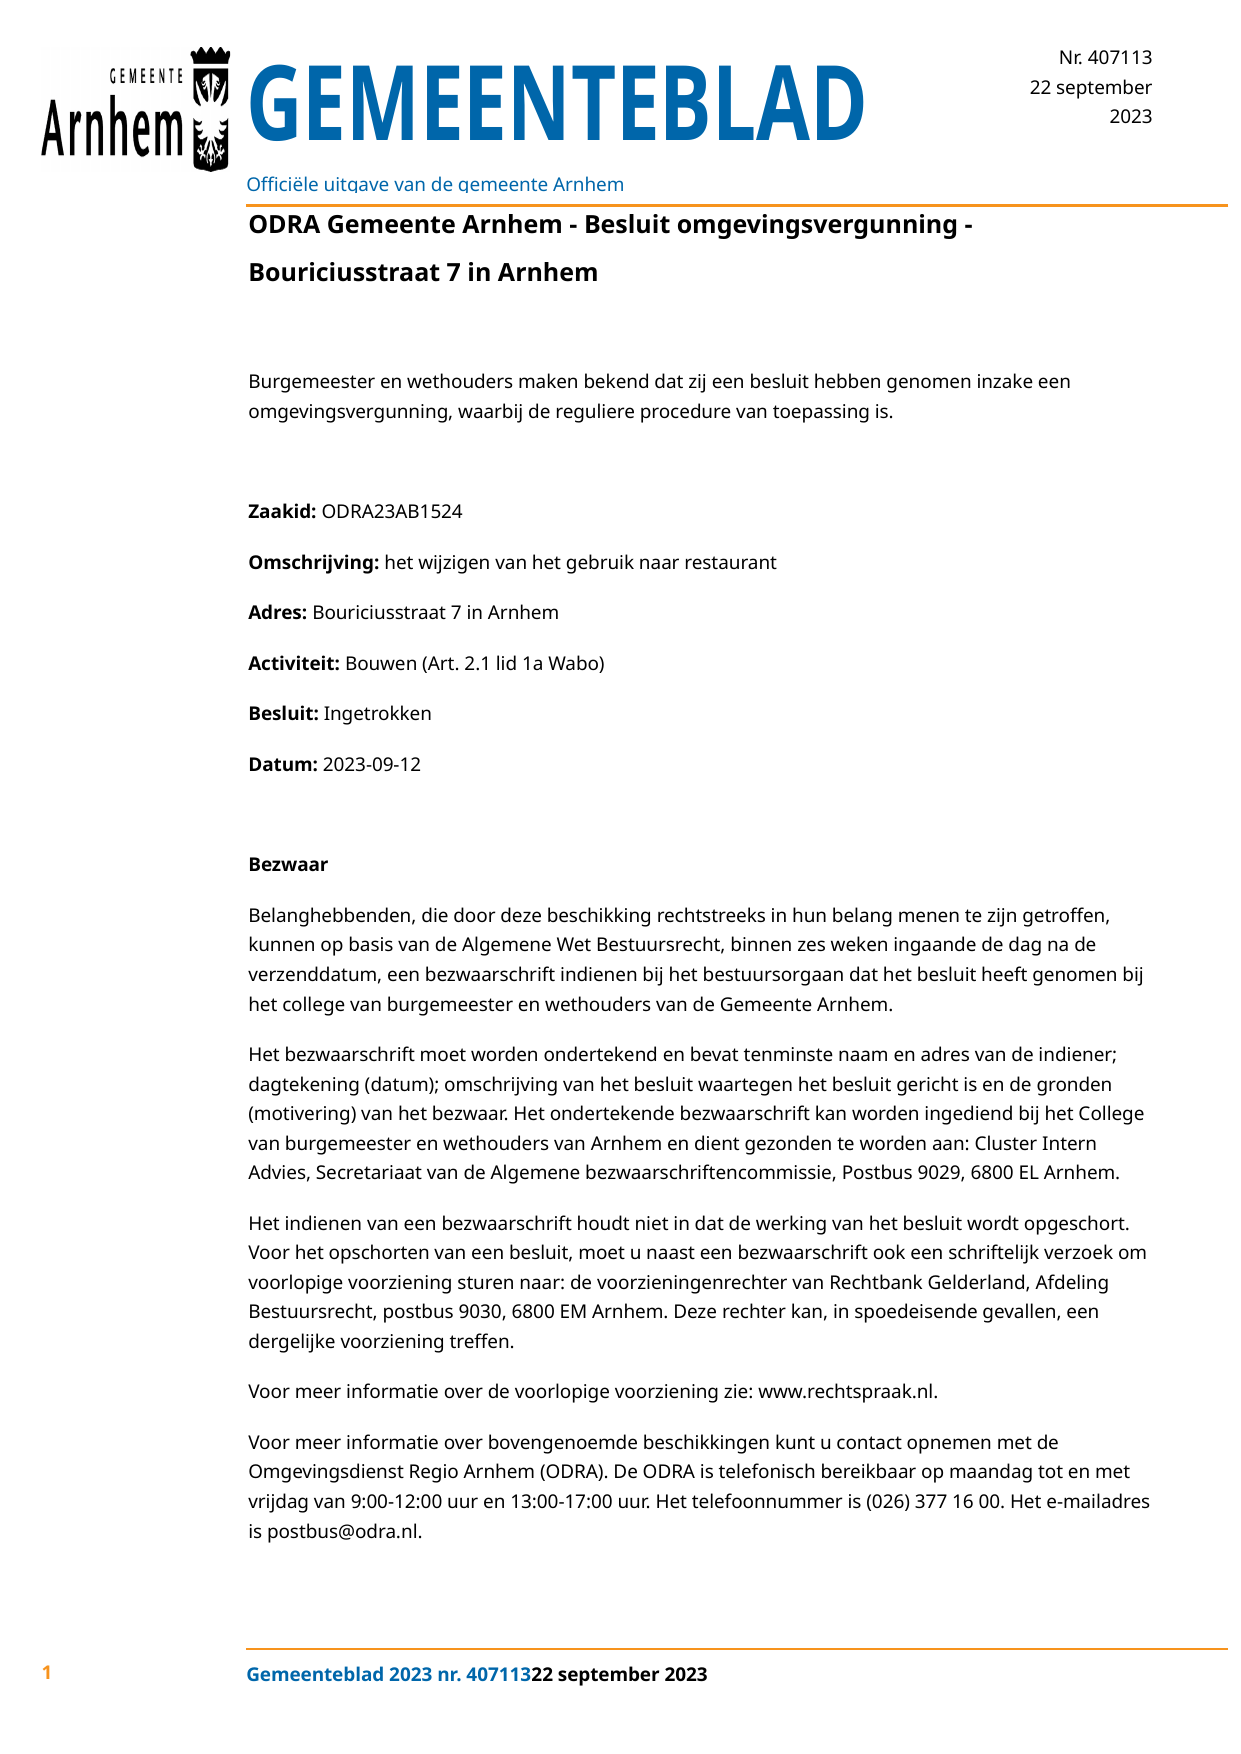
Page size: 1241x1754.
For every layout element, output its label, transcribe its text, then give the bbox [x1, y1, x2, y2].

text Het indienen van een bezwaarschrift houdt niet in dat de werking van het besluit wordt opgeschort. Voor het opschorten van een besluit, moet u naast een bezwaarschrift ook een schriftelijk verzoek om voorlopige voorziening sturen naar: de voorzieningenrechter van Rechtbank Gelderland, Afdeling Bestuursrecht, postbus 9030, 6800 EM Arnhem. Deze rechter kan, in spoedeisende gevallen, een dergelijke voorziening treffen. [248, 1210, 1152, 1354]
text Burgemeester en wethouders maken bekend dat zij een besluit hebben genomen inzake een omgevingsvergunning, waarbij de reguliere procedure van toepassing is. [248, 368, 1152, 424]
text Voor meer informatie over bovengenoemde beschikkingen kunt u contact opnemen met de Omgevingsdienst Regio Arnhem (ODRA). De ODRA is telefonisch bereikbaar op maandag tot en met vrijdag van 9:00-12:00 uur en 13:00-17:00 uur. Het telefoonnummer is (026) 377 16 00. Het e-mailadres is postbus@odra.nl. [248, 1429, 1152, 1544]
text Datum: 2023-09-12 [248, 751, 1152, 777]
text ODRA Gemeente Arnhem - Besluit omgevingsvergunning - Bouriciusstraat 7 in Arnhem [248, 207, 1152, 288]
text Voor meer informatie over de voorlopige voorziening zie: www.rechtspraak.nl. [248, 1379, 1152, 1404]
text Zaakid: ODRA23AB1524 [248, 499, 1152, 524]
text Activiteit: Bouwen (Art. 2.1 lid 1a Wabo) [248, 650, 1152, 676]
text Het bezwaarschrift moet worden ondertekend en bevat tenminste naam en adres van de indiener; dagtekening (datum); omschrijving van het besluit waartegen het besluit gericht is en de gronden (motivering) van het bezwaar. Het ondertekende bezwaarschrift kan worden ingediend bij het College van burgemeester en wethouders van Arnhem en dient gezonden te worden aan: Cluster Intern Advies, Secretariaat van de Algemene bezwaarschriftencommissie, Postbus 9029, 6800 EL Arnhem. [248, 1041, 1152, 1185]
picture [41, 47, 231, 172]
text Omschrijving: het wijzigen van het gebruik naar restaurant [248, 549, 1152, 575]
text Bezwaar [248, 852, 1152, 877]
text Belanghebbenden, die door deze beschikking rechtstreeks in hun belang menen te zijn getroffen, kunnen op basis van de Algemene Wet Bestuursrecht, binnen zes weken ingaande de dag na de verzenddatum, een bezwaarschrift indienen bij het bestuursorgaan dat het besluit heeft genomen bij het college van burgemeester en wethouders van de Gemeente Arnhem. [248, 902, 1152, 1017]
text Adres: Bouriciusstraat 7 in Arnhem [248, 599, 1152, 625]
text Besluit: Ingetrokken [248, 700, 1152, 726]
